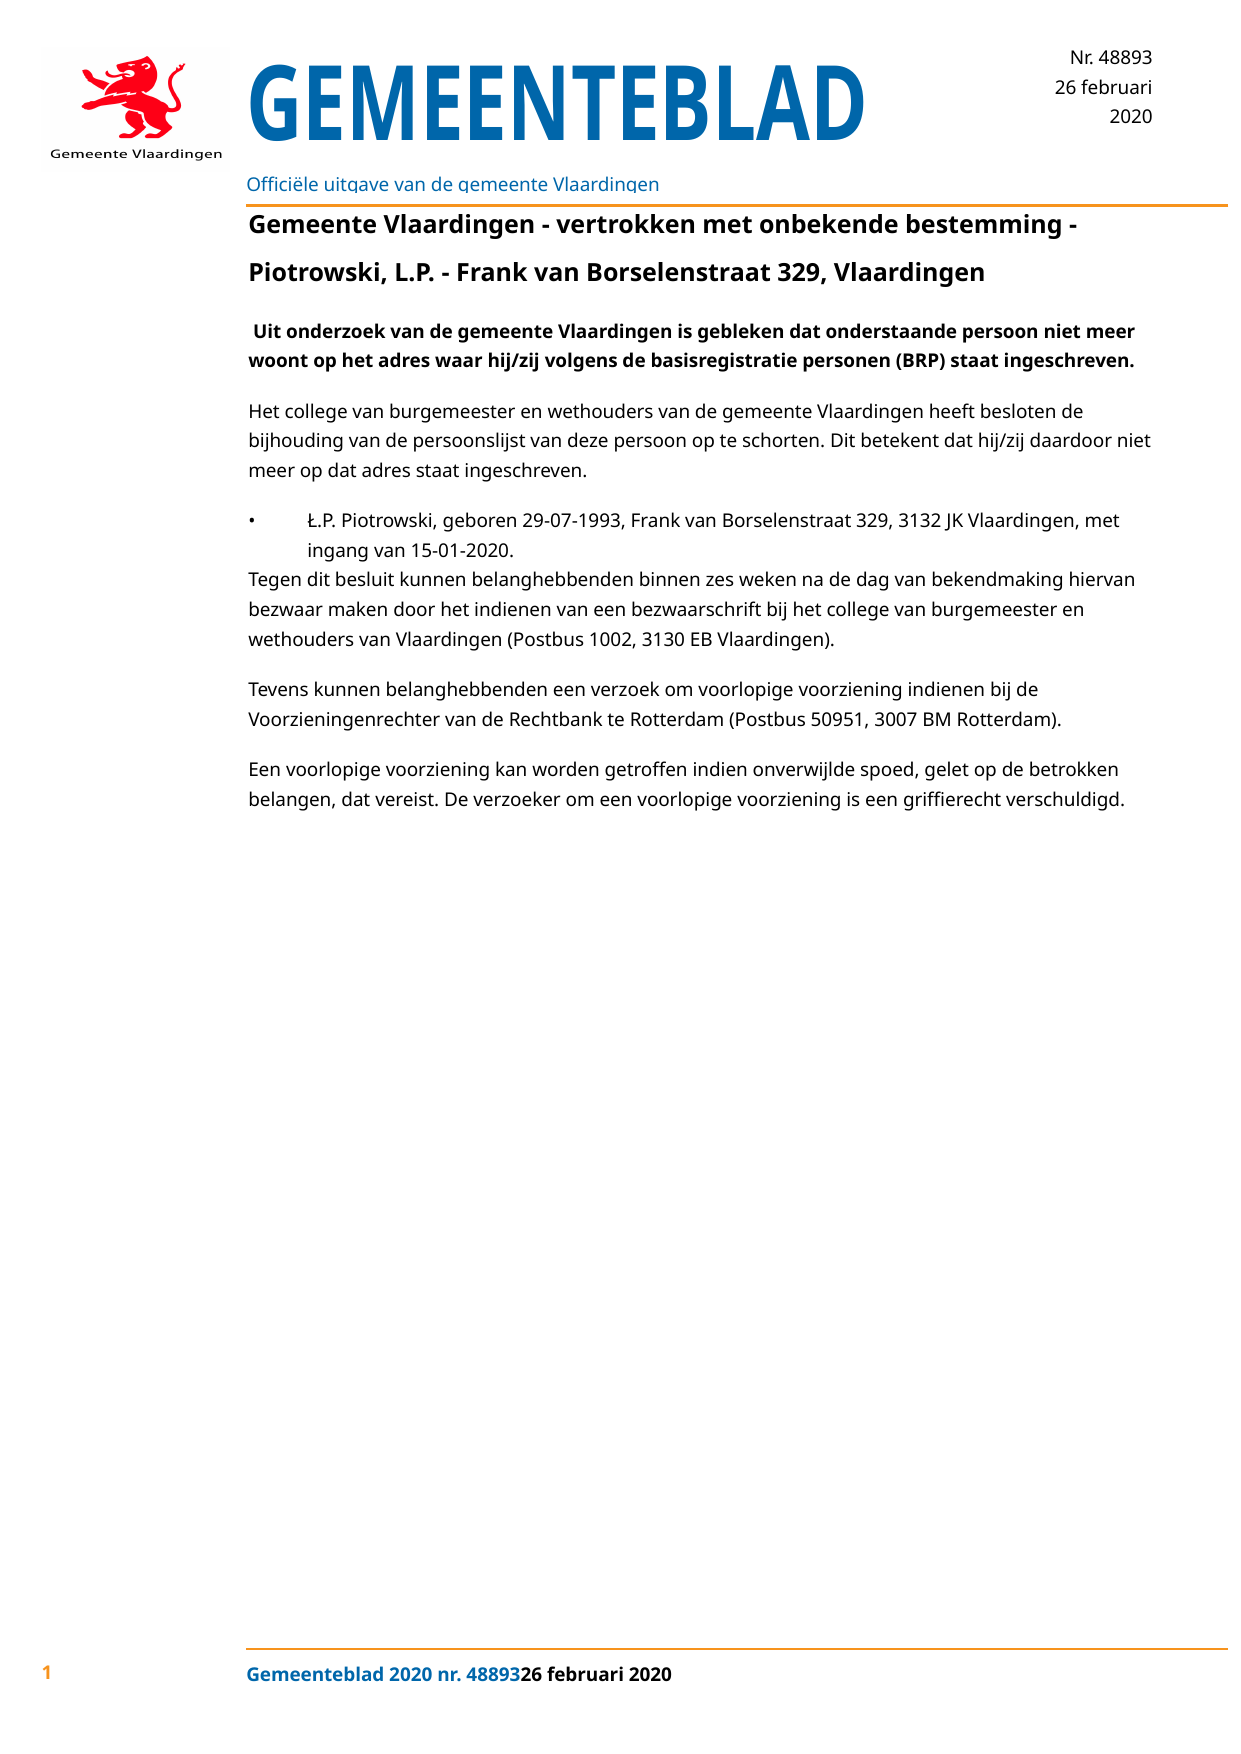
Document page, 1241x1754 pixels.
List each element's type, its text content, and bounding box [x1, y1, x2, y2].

picture [41, 47, 231, 172]
text Uit onderzoek van de gemeente Vlaardingen is gebleken dat onderstaande persoon niet meer woont op het adres waar hij/zij volgens de basisregistratie personen (BRP) staat ingeschreven. [248, 318, 1152, 373]
text Tegen dit besluit kunnen belanghebbenden binnen zes weken na de dag van bekendmaking hiervan bezwaar maken door het indienen van een bezwaarschrift bij het college van burgemeester en wethouders van Vlaardingen (Postbus 1002, 3130 EB Vlaardingen). [248, 567, 1152, 652]
text Het college van burgemeester en wethouders van de gemeente Vlaardingen heeft besloten de bijhouding van de persoonslijst van deze persoon op te schorten. Dit betekent dat hij/zij daardoor niet meer op dat adres staat ingeschreven. [248, 398, 1152, 483]
list Ł.P. Piotrowski, geboren 29-07-1993, Frank van Borselenstraat 329, 3132 JK Vlaardingen, met ingang van 15-01-2020. [248, 507, 1152, 563]
text Gemeente Vlaardingen - vertrokken met onbekende bestemming - Piotrowski, L.P. - Frank van Borselenstraat 329, Vlaardingen [248, 207, 1152, 288]
text Een voorlopige voorziening kan worden getroffen indien onverwijlde spoed, gelet op de betrokken belangen, dat vereist. De verzoeker om een voorlopige voorziening is een griffierecht verschuldigd. [248, 756, 1152, 812]
text Tevens kunnen belanghebbenden een verzoek om voorlopige voorziening indienen bij de Voorzieningenrechter van de Rechtbank te Rotterdam (Postbus 50951, 3007 BM Rotterdam). [248, 676, 1152, 732]
